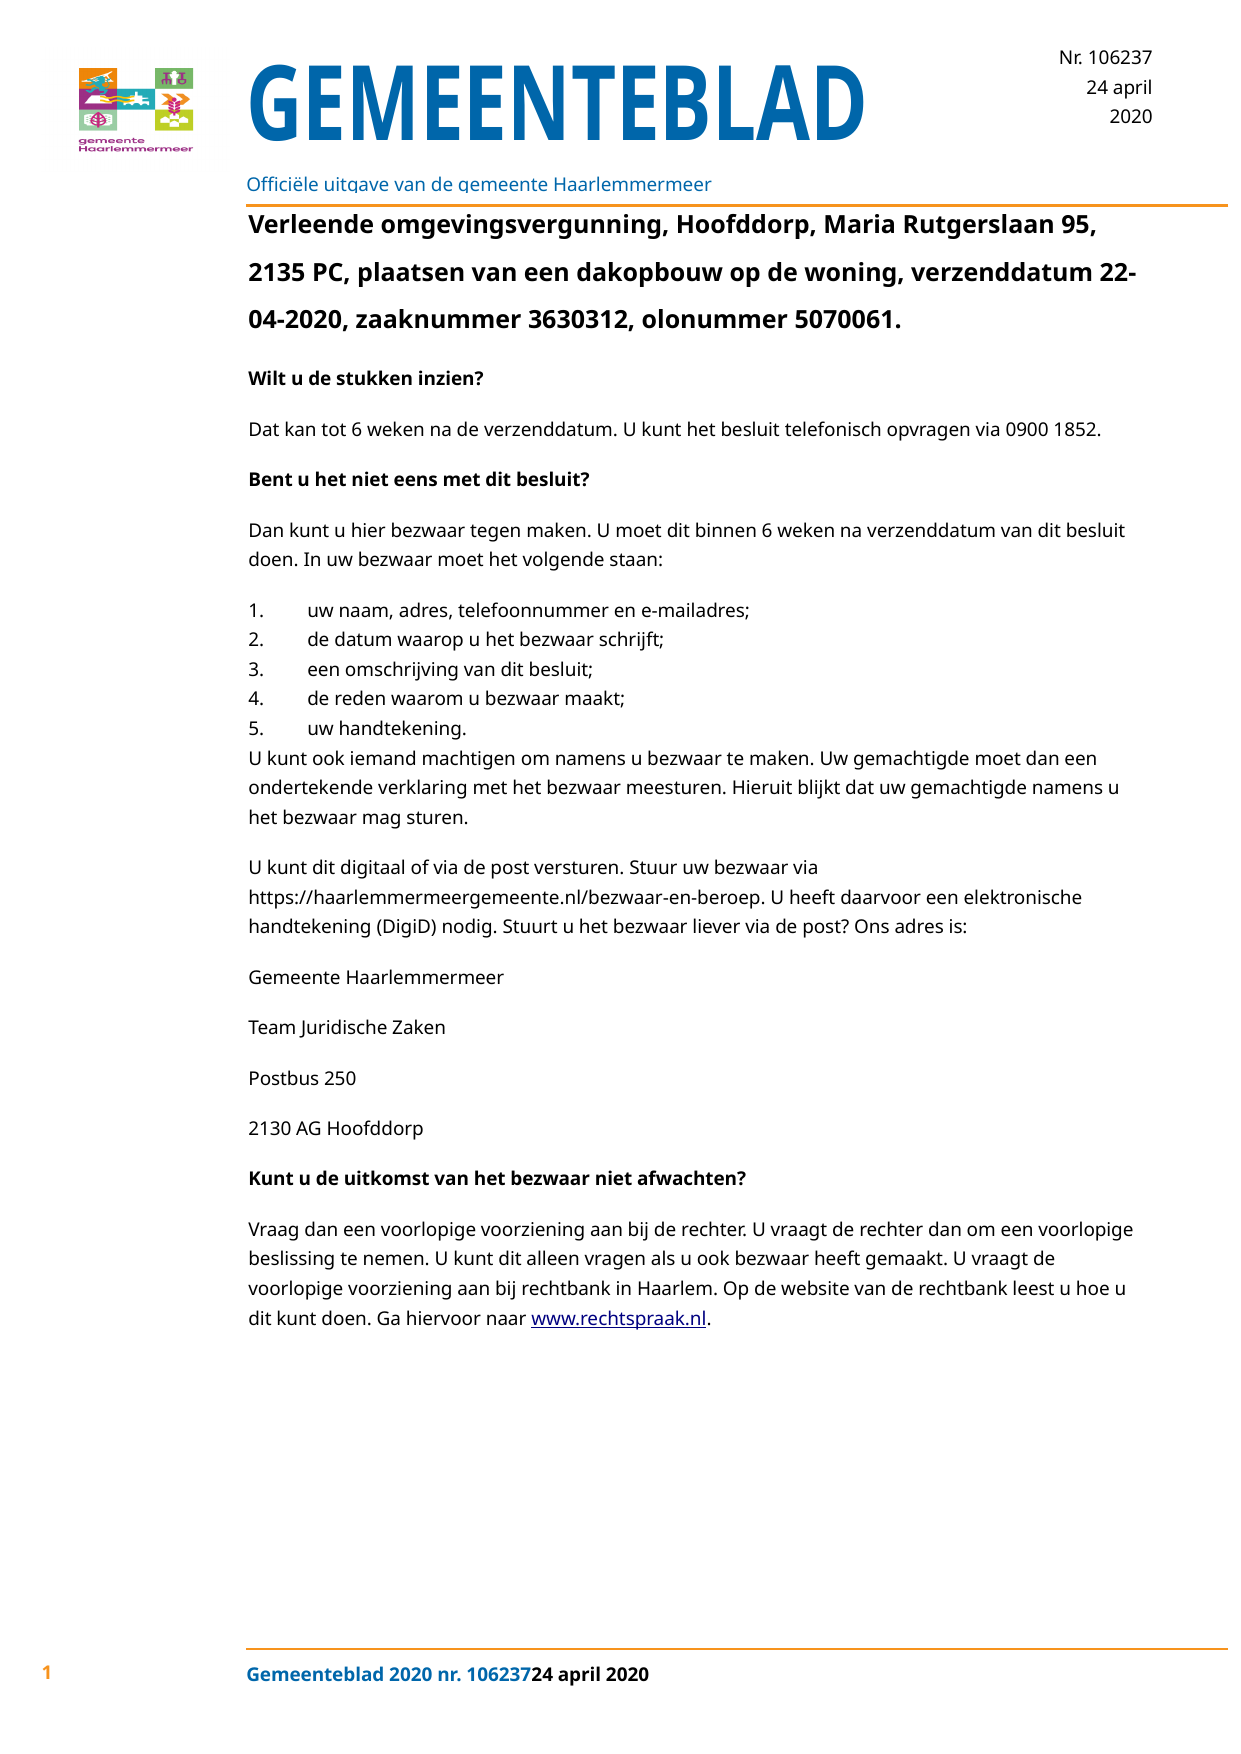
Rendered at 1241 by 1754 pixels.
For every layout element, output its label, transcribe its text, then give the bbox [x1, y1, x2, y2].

text Bent u het niet eens met dit besluit? [248, 466, 1152, 492]
list uw naam, adres, telefoonnummer en e-mailadres; [248, 597, 1152, 622]
text Dat kan tot 6 weken na de verzenddatum. U kunt het besluit telefonisch opvragen via 0900 1852. [248, 416, 1152, 442]
text Dan kunt u hier bezwaar tegen maken. U moet dit binnen 6 weken na verzenddatum van dit besluit doen. In uw bezwaar moet het volgende staan: [248, 517, 1152, 572]
text Gemeente Haarlemmermeer [248, 964, 1152, 989]
picture [41, 47, 231, 172]
text 2130 AG Hoofddorp [248, 1115, 1152, 1141]
text Vraag dan een voorlopige voorziening aan bij de rechter. U vraagt de rechter dan om een voorlopige beslissing te nemen. U kunt dit alleen vragen als u ook bezwaar heeft gemaakt. U vraagt de voorlopige voorziening aan bij rechtbank in Haarlem. Op de website van de rechtbank leest u hoe u dit kunt doen. Ga hiervoor naar www.rechtspraak.nl. [248, 1216, 1152, 1330]
text Kunt u de uitkomst van het bezwaar niet afwachten? [248, 1166, 1152, 1191]
text Verleende omgevingsvergunning, Hoofddorp, Maria Rutgerslaan 95, 2135 PC, plaatsen van een dakopbouw op de woning, verzenddatum 22-04-2020, zaaknummer 3630312, olonummer 5070061. [248, 207, 1152, 336]
text U kunt ook iemand machtigen om namens u bezwaar te maken. Uw gemachtigde moet dan een ondertekende verklaring met het bezwaar meesturen. Hieruit blijkt dat uw gemachtigde namens u het bezwaar mag sturen. [248, 745, 1152, 829]
list uw handtekening. [248, 715, 1152, 741]
list de reden waarom u bezwaar maakt; [248, 686, 1152, 711]
list de datum waarop u het bezwaar schrijft; [248, 626, 1152, 652]
text Postbus 250 [248, 1065, 1152, 1090]
text Wilt u de stukken inzien? [248, 366, 1152, 391]
list een omschrijving van dit besluit; [248, 656, 1152, 682]
text Team Juridische Zaken [248, 1014, 1152, 1040]
text U kunt dit digitaal of via de post versturen. Stuur uw bezwaar via https://haarlemmermeergemeente.nl/bezwaar-en-beroep. U heeft daarvoor een elektronische handtekening (DigiD) nodig. Stuurt u het bezwaar liever via de post? Ons adres is: [248, 854, 1152, 939]
